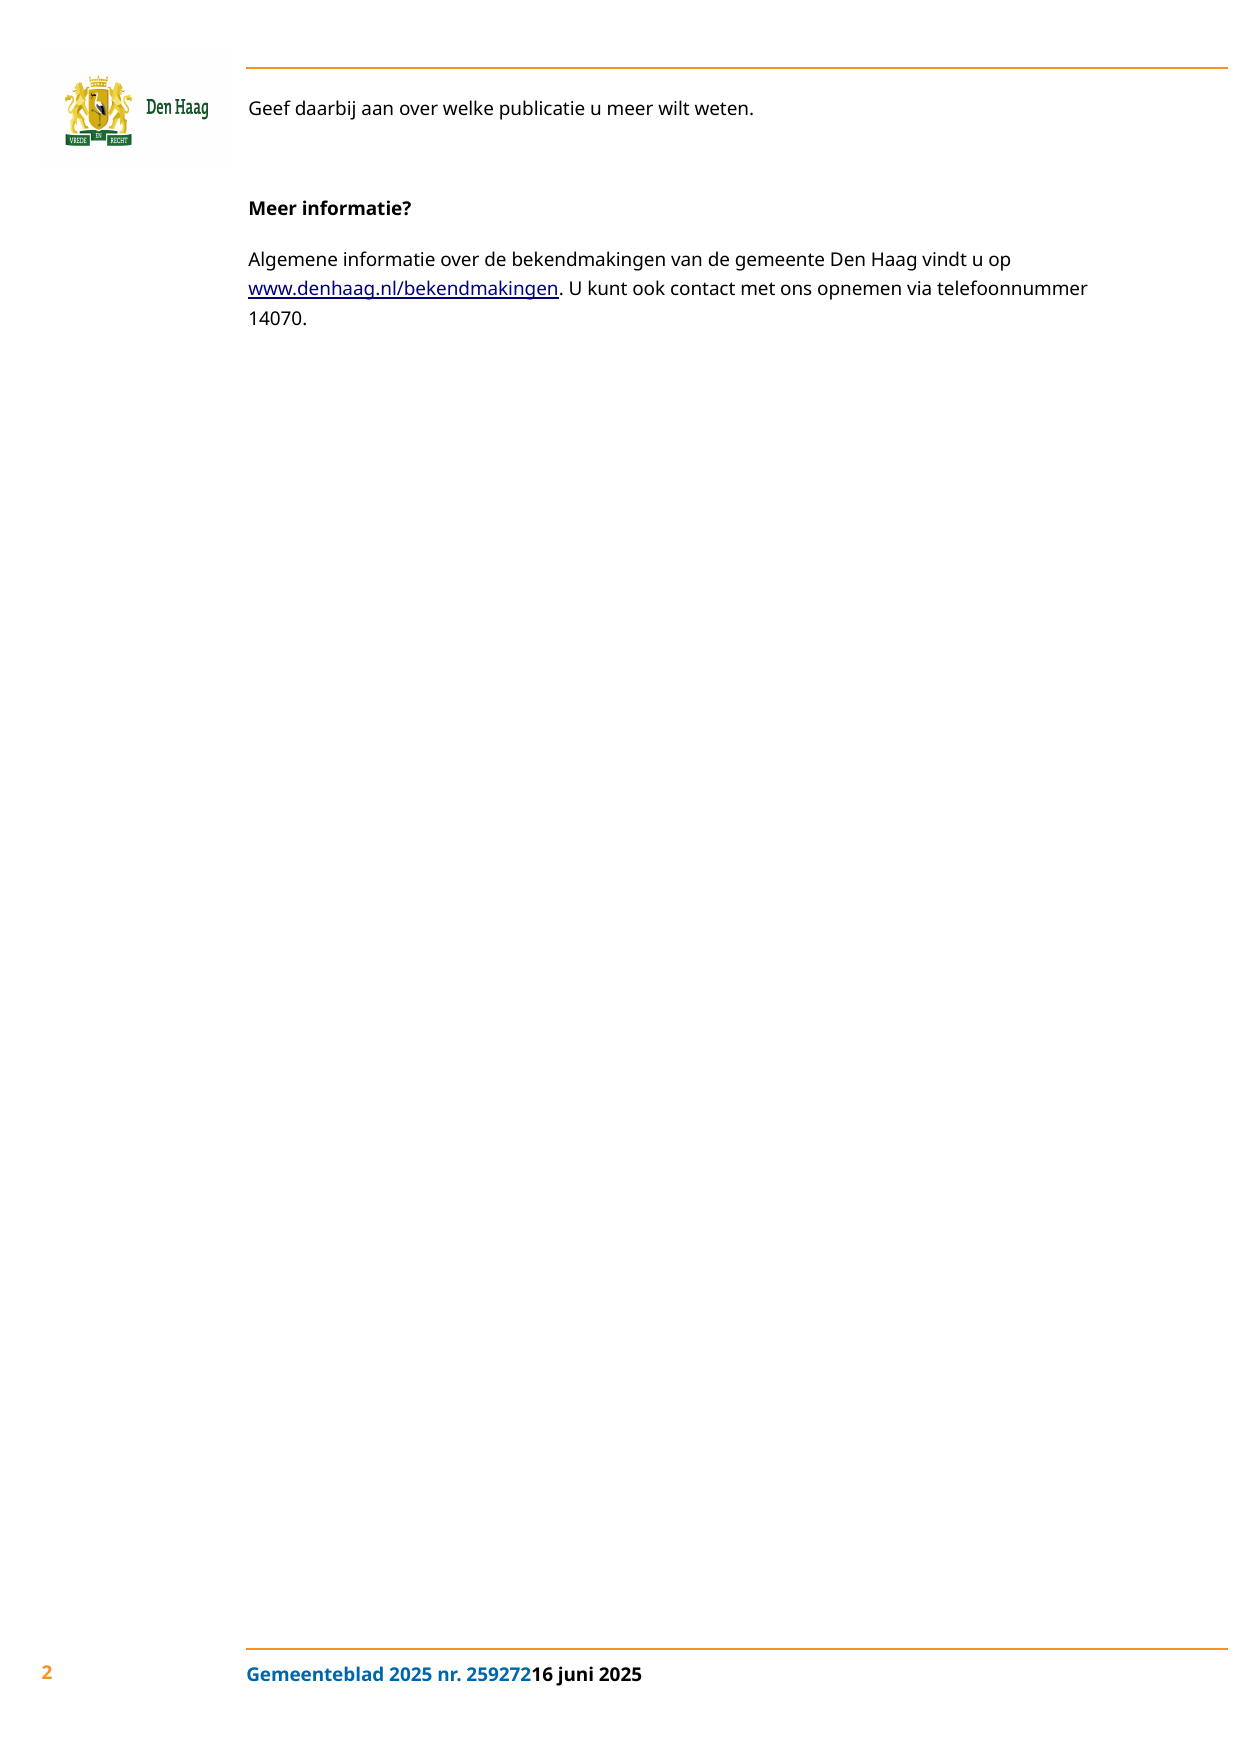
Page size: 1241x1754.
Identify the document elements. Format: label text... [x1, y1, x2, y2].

text Algemene informatie over de bekendmakingen van de gemeente Den Haag vindt u op www.denhaag.nl/bekendmakingen. U kunt ook contact met ons opnemen via telefoonnummer 14070. [248, 246, 1152, 331]
picture [41, 47, 231, 172]
text Meer informatie? [248, 196, 1152, 221]
text Geef daarbij aan over welke publicatie u meer wilt weten. [248, 95, 1152, 121]
